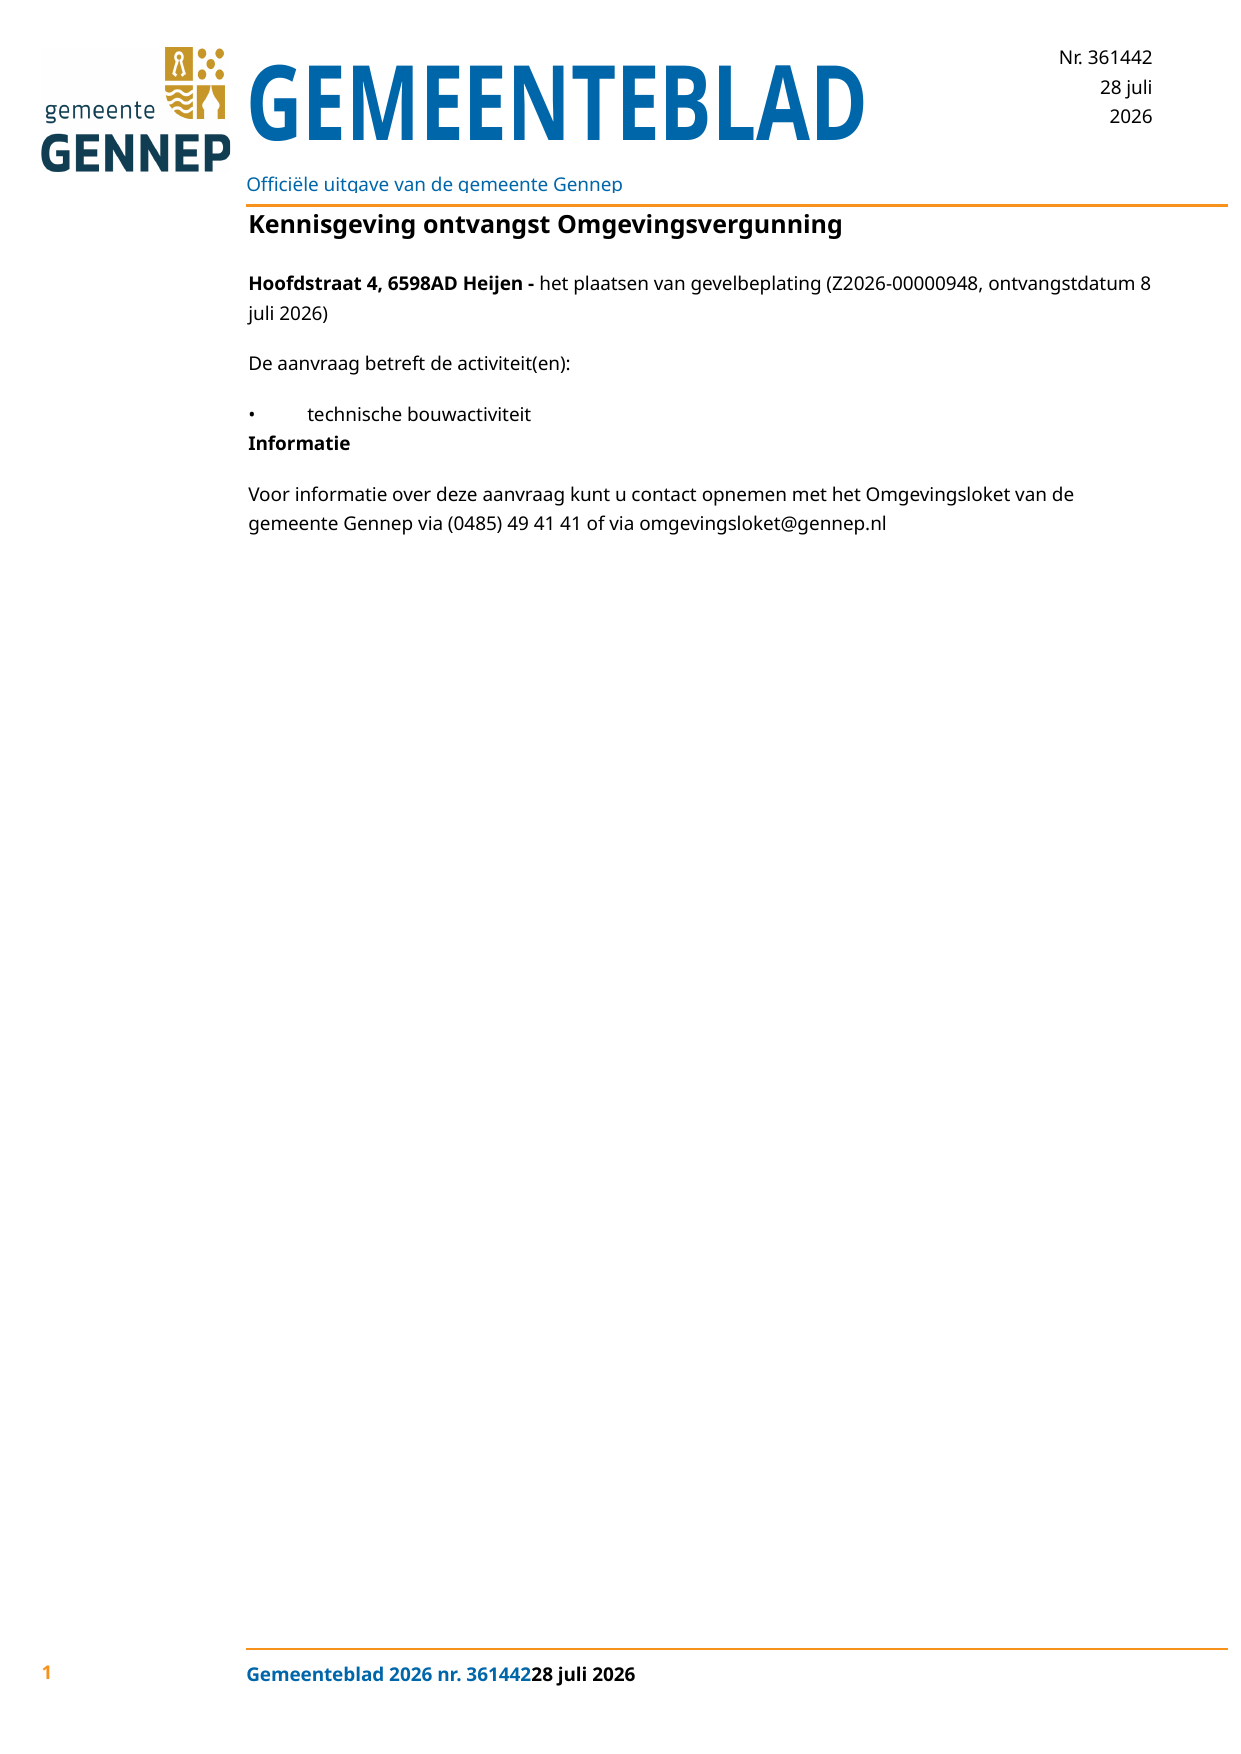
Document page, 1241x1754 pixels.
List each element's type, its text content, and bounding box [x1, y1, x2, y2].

text Hoofdstraat 4, 6598AD Heijen - het plaatsen van gevelbeplating (Z2026-00000948, ontvangstdatum 8 juli 2026) [248, 270, 1152, 326]
picture [41, 47, 231, 172]
text Voor informatie over deze aanvraag kunt u contact opnemen met het Omgevingsloket van de gemeente Gennep via (0485) 49 41 41 of via omgevingsloket@gennep.nl [248, 481, 1152, 536]
text De aanvraag betreft de activiteit(en): [248, 350, 1152, 376]
text Informatie [248, 430, 1152, 456]
text Kennisgeving ontvangst Omgevingsvergunning [248, 207, 1152, 241]
list technische bouwactiviteit [248, 401, 1152, 426]
